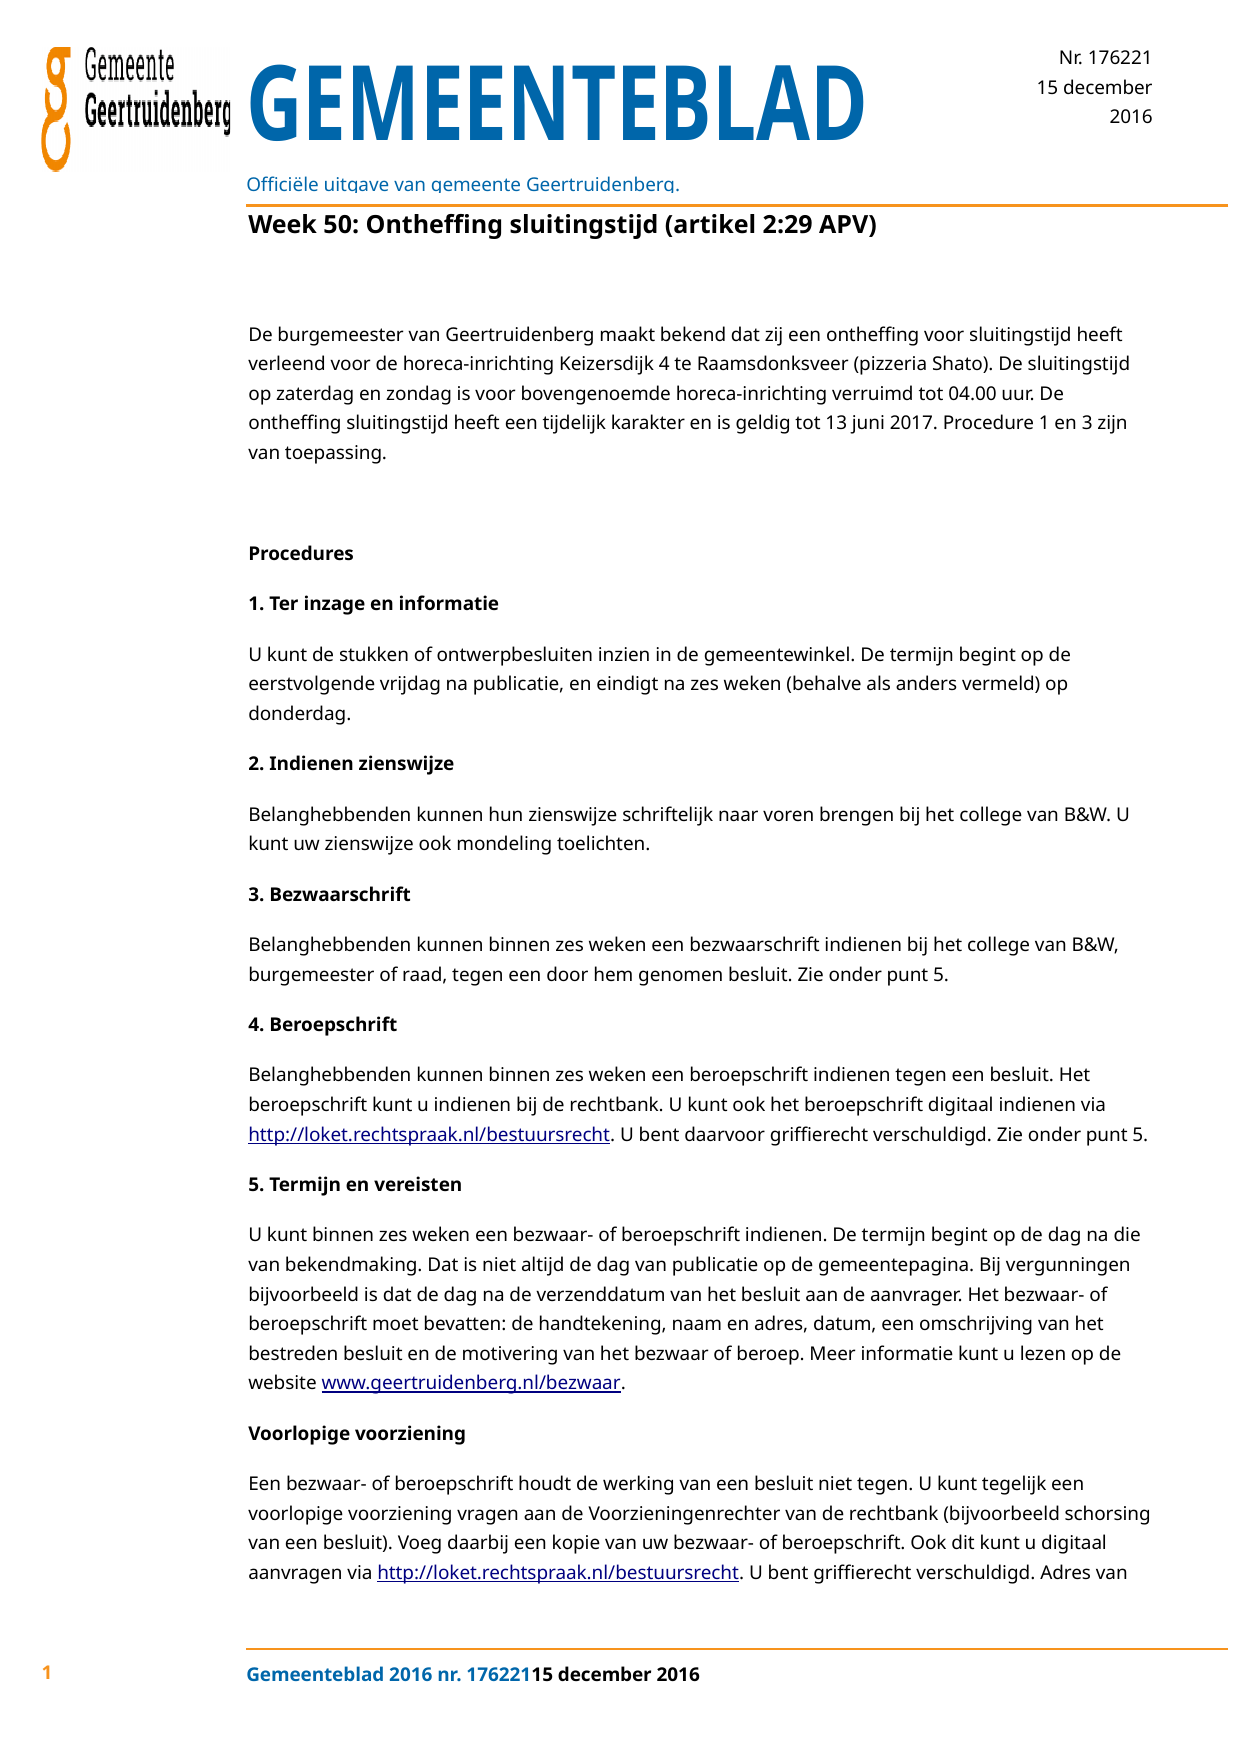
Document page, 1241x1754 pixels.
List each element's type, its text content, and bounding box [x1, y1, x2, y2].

picture [41, 47, 231, 172]
text Belanghebbenden kunnen hun zienswijze schriftelijk naar voren brengen bij het college van B&W. U kunt uw zienswijze ook mondeling toelichten. [248, 801, 1152, 856]
text Week 50: Ontheffing sluitingstijd (artikel 2:29 APV) [248, 207, 1152, 241]
text 3. Bezwaarschrift [248, 881, 1152, 906]
text De burgemeester van Geertruidenberg maakt bekend dat zij een ontheffing voor sluitingstijd heeft verleend voor de horeca-inrichting Keizersdijk 4 te Raamsdonksveer (pizzeria Shato). De sluitingstijd op zaterdag en zondag is voor bovengenoemde horeca-inrichting verruimd tot 04.00 uur. De ontheffing sluitingstijd heeft een tijdelijk karakter en is geldig tot 13 juni 2017. Procedure 1 en 3 zijn van toepassing. [248, 321, 1152, 465]
text 1. Ter inzage en informatie [248, 590, 1152, 616]
text Een bezwaar- of beroepschrift houdt de werking van een besluit niet tegen. U kunt tegelijk een voorlopige voorziening vragen aan de Voorzieningenrechter van de rechtbank (bijvoorbeeld schorsing van een besluit). Voeg daarbij een kopie van uw bezwaar- of beroepschrift. Ook dit kunt u digitaal aanvragen via http://loket.rechtspraak.nl/bestuursrecht. U bent griffierecht verschuldigd. Adres van [248, 1470, 1152, 1585]
text U kunt binnen zes weken een bezwaar- of beroepschrift indienen. De termijn begint op de dag na die van bekendmaking. Dat is niet altijd de dag van publicatie op de gemeentepagina. Bij vergunningen bijvoorbeeld is dat de dag na de verzenddatum van het besluit aan de aanvrager. Het bezwaar- of beroepschrift moet bevatten: de handtekening, naam en adres, datum, een omschrijving van het bestreden besluit en de motivering van het bezwaar of beroep. Meer informatie kunt u lezen op de website www.geertruidenberg.nl/bezwaar. [248, 1222, 1152, 1395]
text U kunt de stukken of ontwerpbesluiten inzien in de gemeentewinkel. De termijn begint op de eerstvolgende vrijdag na publicatie, en eindigt na zes weken (behalve als anders vermeld) op donderdag. [248, 641, 1152, 726]
text 2. Indienen zienswijze [248, 750, 1152, 776]
text Procedures [248, 540, 1152, 566]
text 4. Beroepschrift [248, 1011, 1152, 1037]
text Belanghebbenden kunnen binnen zes weken een bezwaarschrift indienen bij het college van B&W, burgemeester of raad, tegen een door hem genomen besluit. Zie onder punt 5. [248, 931, 1152, 986]
text Belanghebbenden kunnen binnen zes weken een beroepschrift indienen tegen een besluit. Het beroepschrift kunt u indienen bij de rechtbank. U kunt ook het beroepschrift digitaal indienen via http://loket.rechtspraak.nl/bestuursrecht. U bent daarvoor griffierecht verschuldigd. Zie onder punt 5. [248, 1062, 1152, 1146]
text 5. Termijn en vereisten [248, 1171, 1152, 1197]
text Voorlopige voorziening [248, 1420, 1152, 1446]
